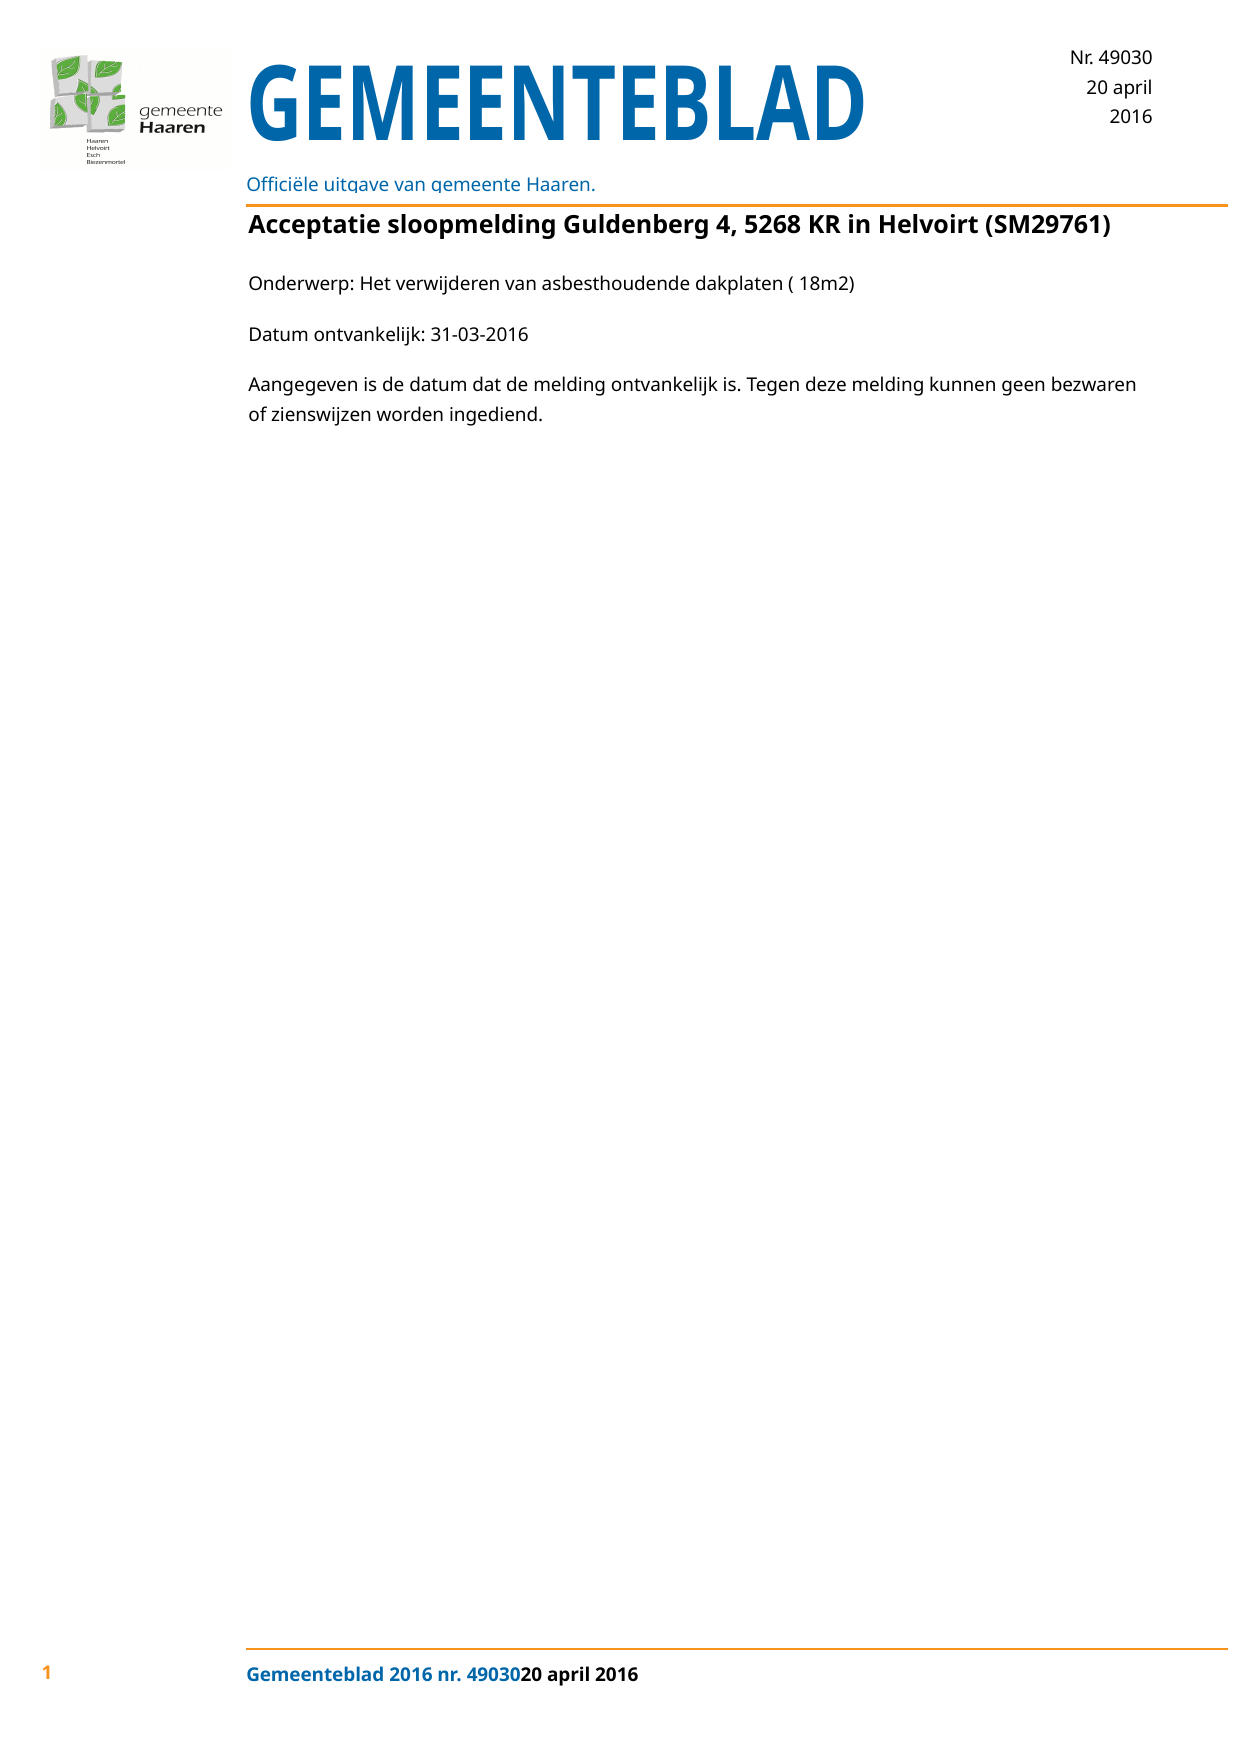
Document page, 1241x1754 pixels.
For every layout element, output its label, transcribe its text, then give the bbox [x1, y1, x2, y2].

text Onderwerp: Het verwijderen van asbesthoudende dakplaten ( 18m2) [248, 270, 1152, 296]
text Aangegeven is de datum dat de melding ontvankelijk is. Tegen deze melding kunnen geen bezwaren of zienswijzen worden ingediend. [248, 371, 1152, 426]
text Acceptatie sloopmelding Guldenberg 4, 5268 KR in Helvoirt (SM29761) [248, 207, 1152, 241]
text Datum ontvankelijk: 31-03-2016 [248, 321, 1152, 346]
picture [41, 47, 231, 172]
